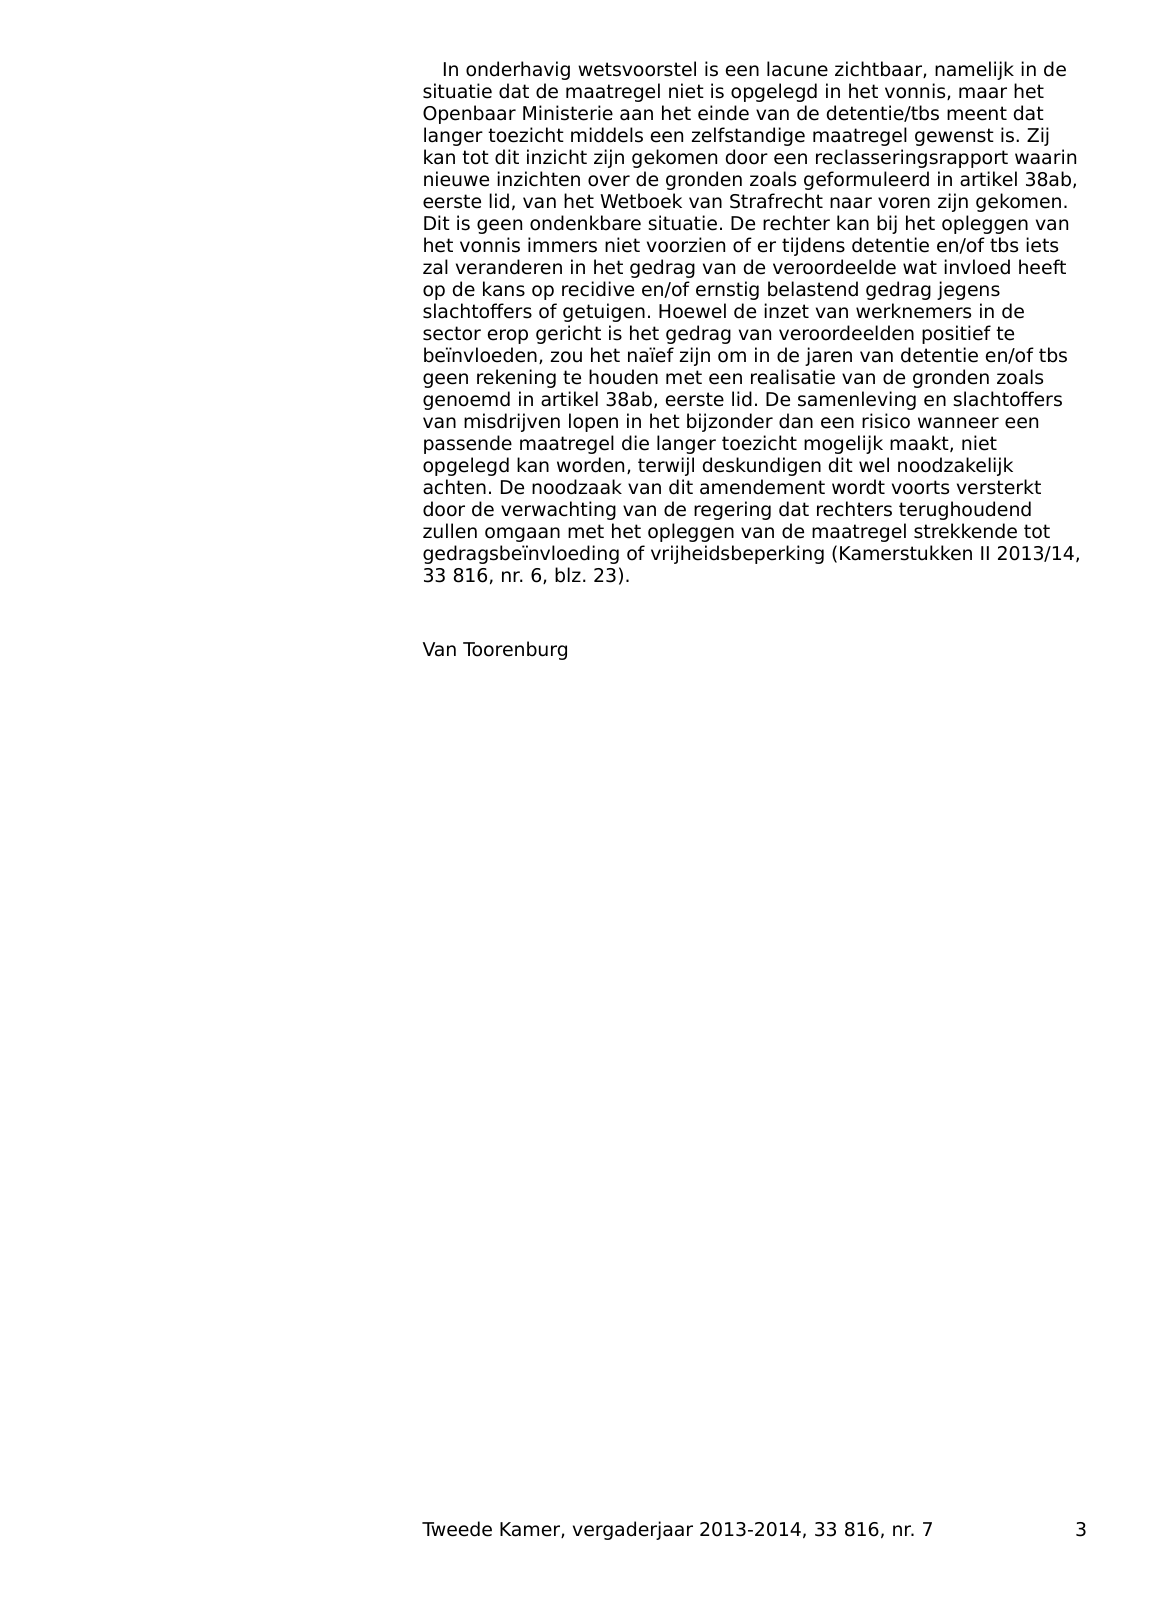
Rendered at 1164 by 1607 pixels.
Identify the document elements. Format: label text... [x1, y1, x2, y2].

text Van Toorenburg [422, 617, 1087, 661]
text In onderhavig wetsvoorstel is een lacune zichtbaar, namelijk in de situatie dat de maatregel niet is opgelegd in het vonnis, maar het Openbaar Ministerie aan het einde van de detentie/tbs meent dat langer toezicht middels een zelfstandige maatregel gewenst is. Zij kan tot dit inzicht zijn gekomen door een reclasseringsrapport waarin nieuwe inzichten over de gronden zoals geformuleerd in artikel 38ab, eerste lid, van het Wetboek van Strafrecht naar voren zijn gekomen. Dit is geen ondenkbare situatie. De rechter kan bij het opleggen van het vonnis immers niet voorzien of er tijdens detentie en/of tbs iets zal veranderen in het gedrag van de veroordeelde wat invloed heeft op de kans op recidive en/of ernstig belastend gedrag jegens slachtoffers of getuigen. Hoewel de inzet van werknemers in de sector erop gericht is het gedrag van veroordeelden positief te beïnvloeden, zou het naïef zijn om in de jaren van detentie en/of tbs geen rekening te houden met een realisatie van de gronden zoals genoemd in artikel 38ab, eerste lid. De samenleving en slachtoffers van misdrijven lopen in het bijzonder dan een risico wanneer een passende maatregel die langer toezicht mogelijk maakt, niet opgelegd kan worden, terwijl deskundigen dit wel noodzakelijk achten. De noodzaak van dit amendement wordt voorts versterkt door de verwachting van de regering dat rechters terughoudend zullen omgaan met het opleggen van de maatregel strekkende tot gedragsbeïnvloeding of vrijheidsbeperking (Kamerstukken II 2013/14, 33 816, nr. 6, blz. 23). [422, 59, 1087, 587]
